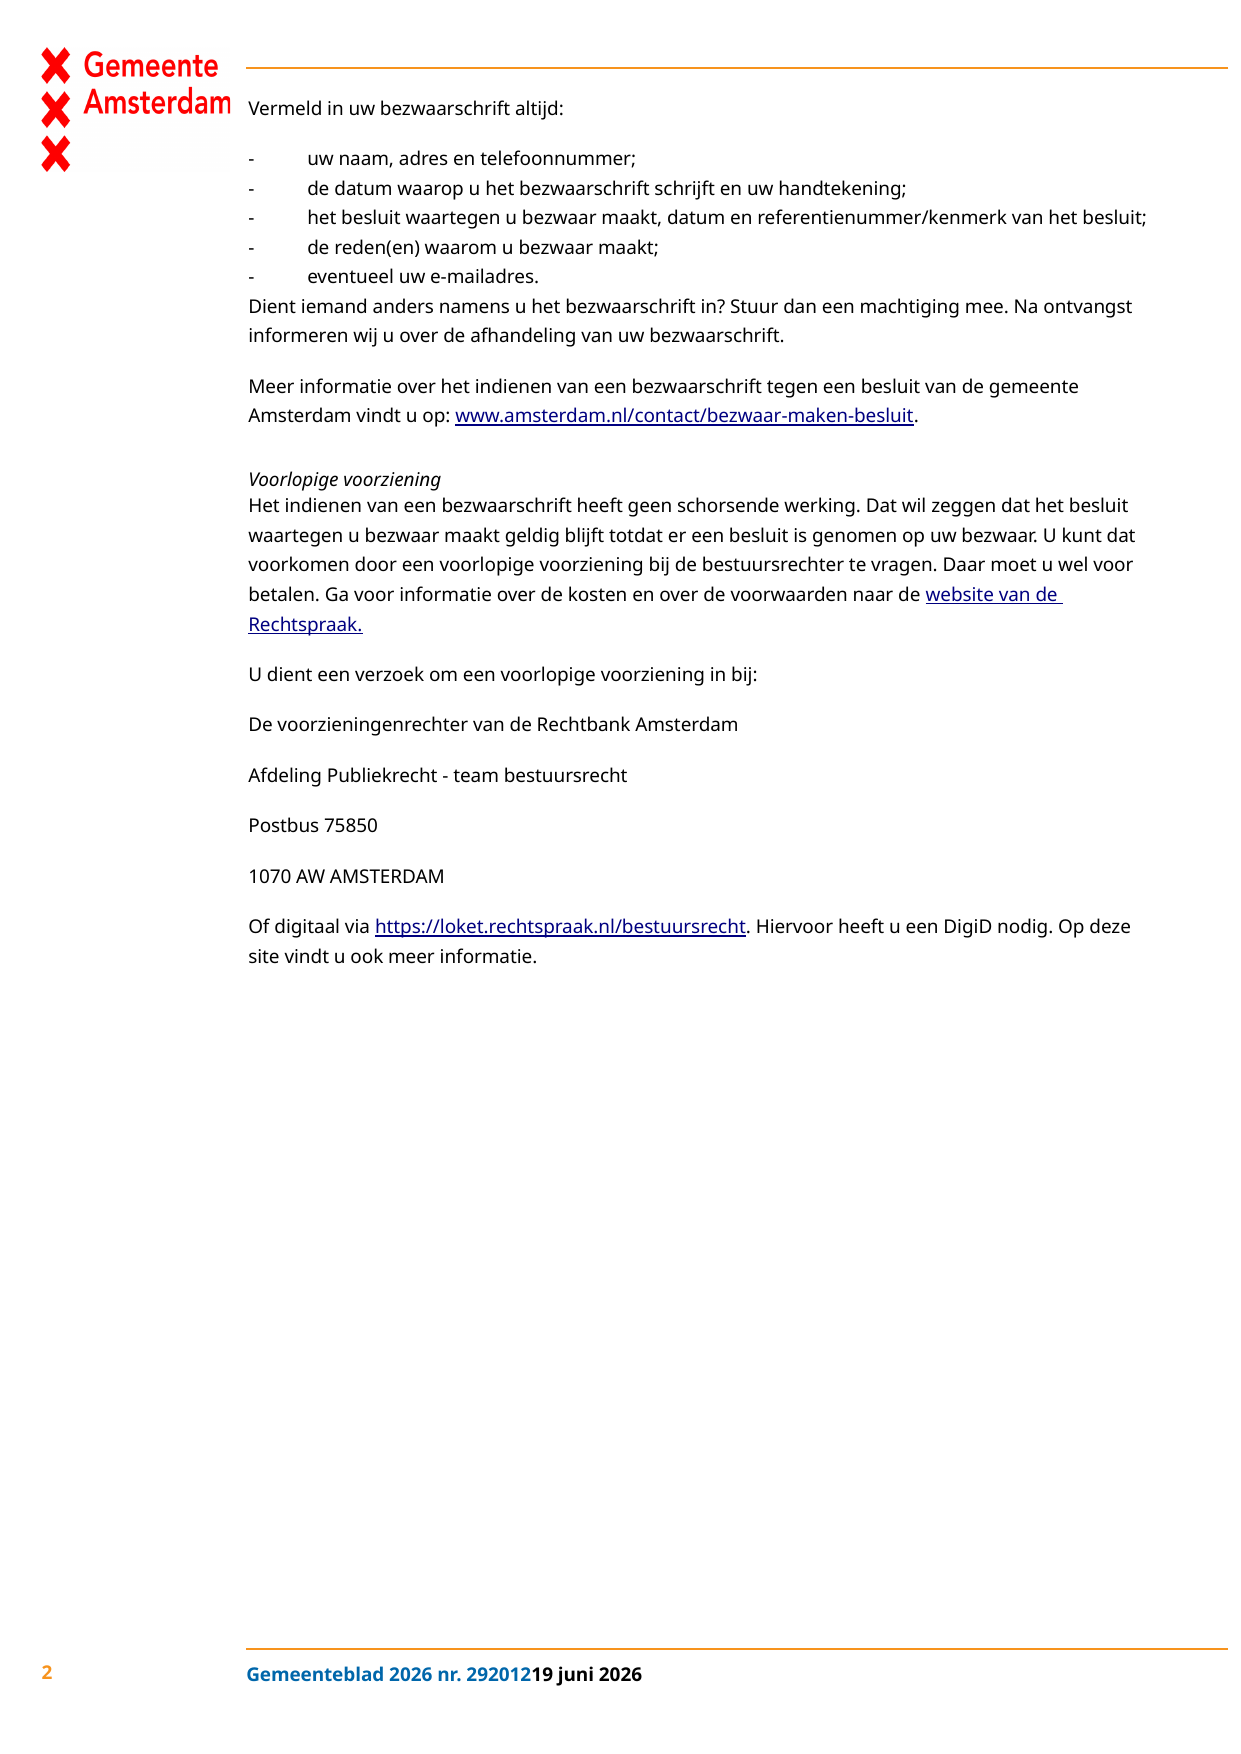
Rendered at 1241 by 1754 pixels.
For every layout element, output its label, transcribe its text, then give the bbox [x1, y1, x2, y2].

list eventueel uw e-mailadres. [248, 263, 1152, 289]
text Of digitaal via https://loket.rechtspraak.nl/bestuursrecht. Hiervoor heeft u een DigiD nodig. Op deze site vindt u ook meer informatie. [248, 913, 1152, 968]
text Voorlopige voorziening [248, 467, 1152, 492]
picture [41, 47, 231, 172]
text Meer informatie over het indienen van een bezwaarschrift tegen een besluit van de gemeente Amsterdam vindt u op: www.amsterdam.nl/contact/bezwaar-maken-besluit. [248, 373, 1152, 428]
list de reden(en) waarom u bezwaar maakt; [248, 234, 1152, 260]
text Dient iemand anders namens u het bezwaarschrift in? Stuur dan een machtiging mee. Na ontvangst informeren wij u over de afhandeling van uw bezwaarschrift. [248, 293, 1152, 348]
text Afdeling Publiekrecht - team bestuursrecht [248, 762, 1152, 788]
text De voorzieningenrechter van de Rechtbank Amsterdam [248, 712, 1152, 737]
text 1070 AW AMSTERDAM [248, 863, 1152, 888]
text Postbus 75850 [248, 812, 1152, 838]
text Het indienen van een bezwaarschrift heeft geen schorsende werking. Dat wil zeggen dat het besluit waartegen u bezwaar maakt geldig blijft totdat er een besluit is genomen op uw bezwaar. U kunt dat voorkomen door een voorlopige voorziening bij de bestuursrechter te vragen. Daar moet u wel voor betalen. Ga voor informatie over de kosten en over de voorwaarden naar de website van de Rechtspraak. [248, 492, 1152, 636]
text Vermeld in uw bezwaarschrift altijd: [248, 95, 1152, 121]
list uw naam, adres en telefoonnummer; [248, 145, 1152, 171]
list het besluit waartegen u bezwaar maakt, datum en referentienummer/kenmerk van het besluit; [248, 204, 1152, 230]
list de datum waarop u het bezwaarschrift schrijft en uw handtekening; [248, 175, 1152, 201]
text U dient een verzoek om een voorlopige voorziening in bij: [248, 661, 1152, 687]
